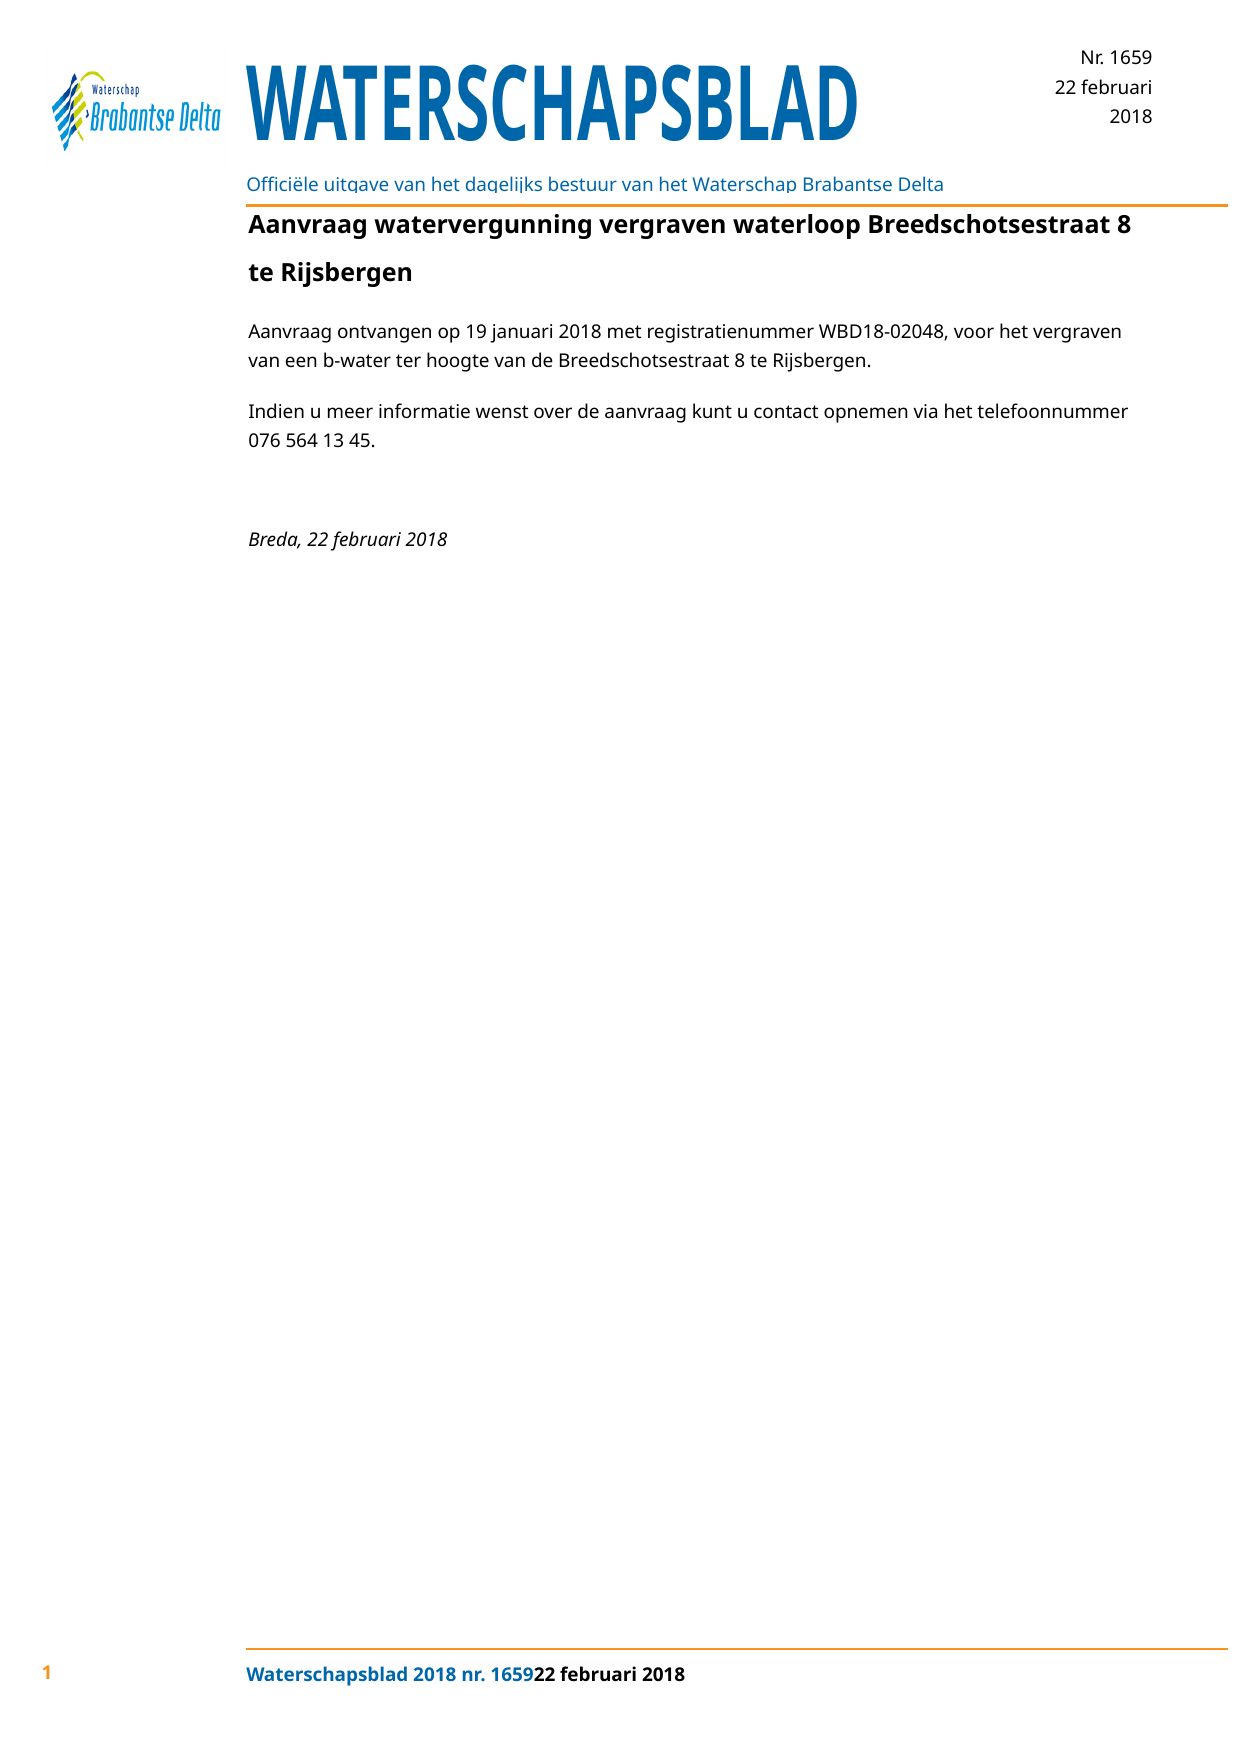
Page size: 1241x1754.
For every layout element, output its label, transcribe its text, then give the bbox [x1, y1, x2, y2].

picture [41, 47, 231, 172]
text Aanvraag watervergunning vergraven waterloop Breedschotsestraat 8 te Rijsbergen [248, 207, 1152, 288]
text Indien u meer informatie wenst over de aanvraag kunt u contact opnemen via het telefoonnummer 076 564 13 45. [248, 398, 1152, 453]
text Aanvraag ontvangen op 19 januari 2018 met registratienummer WBD18-02048, voor het vergraven van een b-water ter hoogte van de Breedschotsestraat 8 te Rijsbergen. [248, 318, 1152, 373]
text Breda, 22 februari 2018 [248, 526, 1152, 551]
